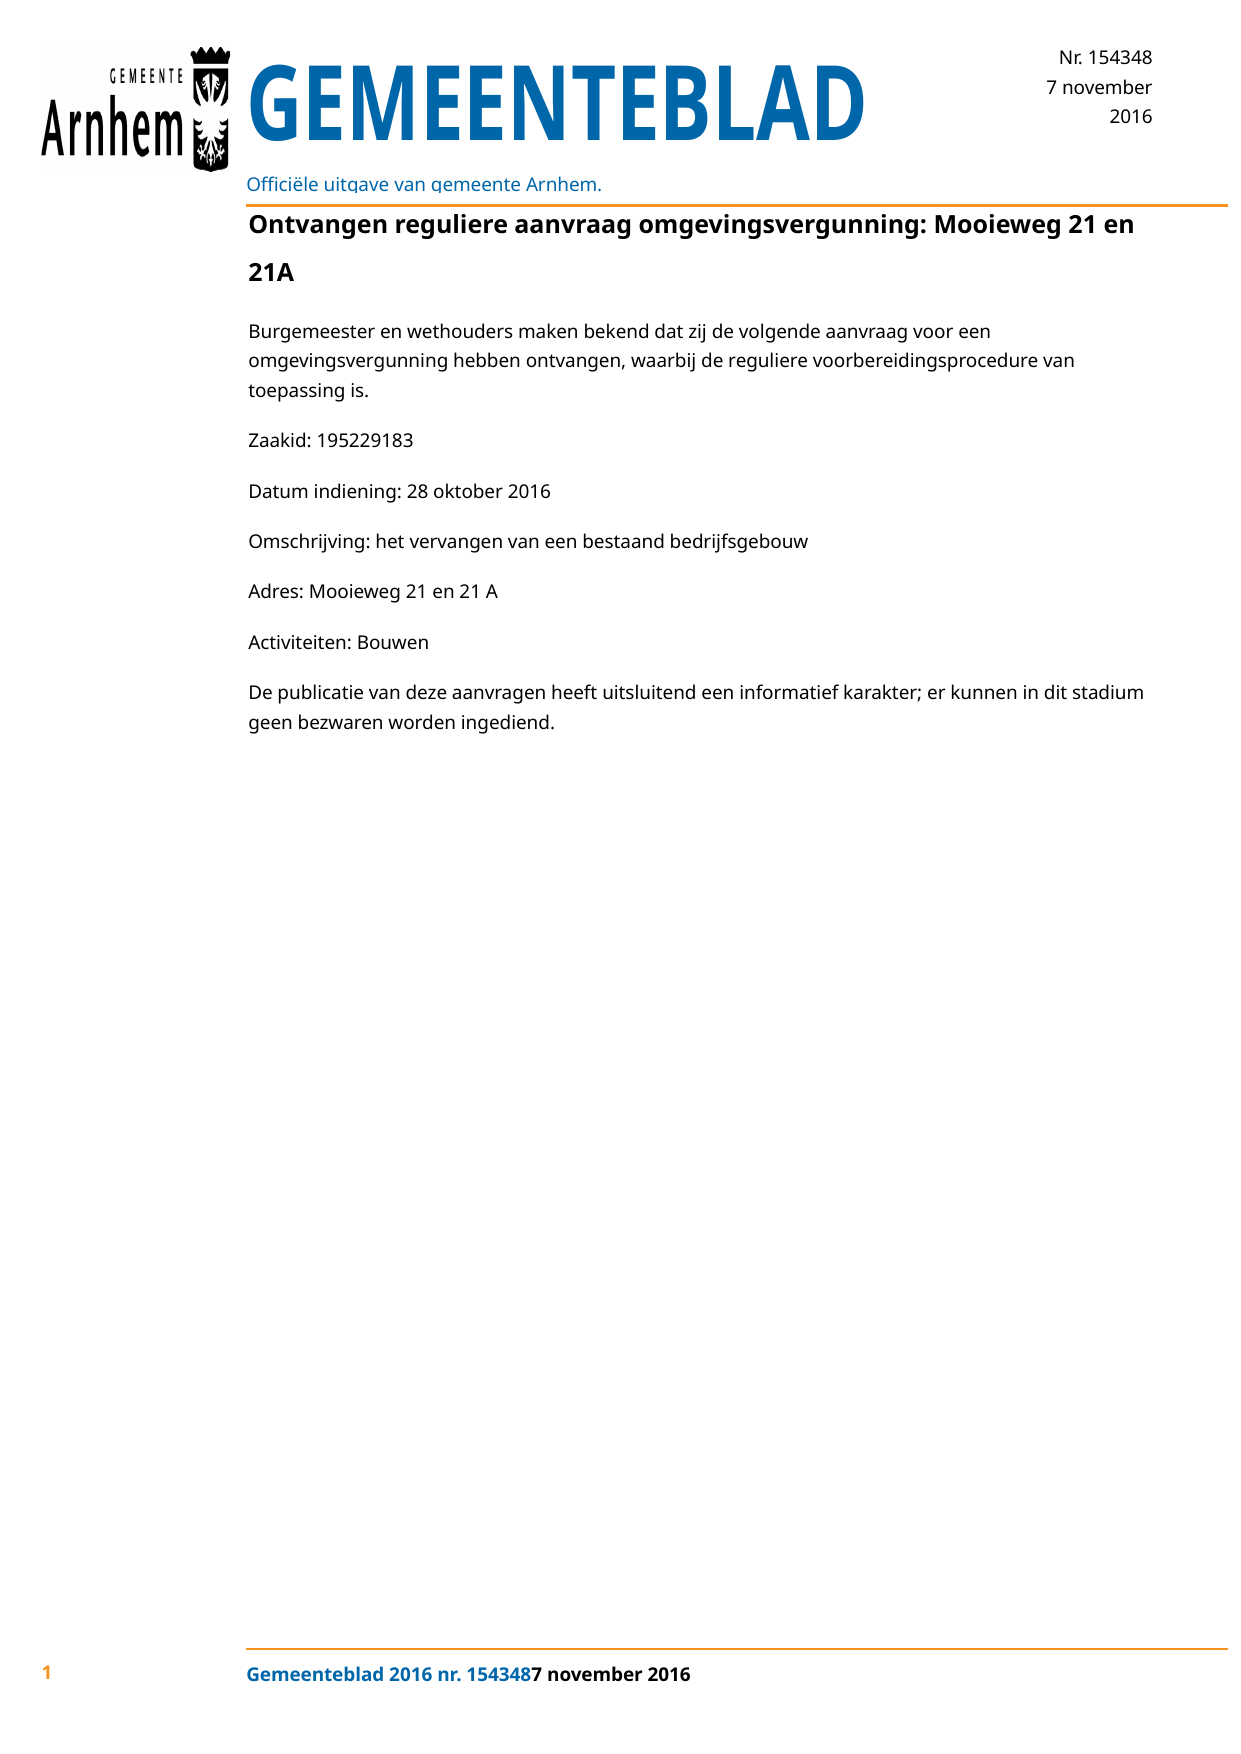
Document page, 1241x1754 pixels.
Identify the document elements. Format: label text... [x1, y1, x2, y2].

text Omschrijving: het vervangen van een bestaand bedrijfsgebouw [248, 528, 1152, 554]
text Adres: Mooieweg 21 en 21 A [248, 579, 1152, 604]
picture [41, 47, 231, 172]
text Activiteiten: Bouwen [248, 629, 1152, 655]
text Datum indiening: 28 oktober 2016 [248, 478, 1152, 504]
text Zaakid: 195229183 [248, 427, 1152, 453]
text De publicatie van deze aanvragen heeft uitsluitend een informatief karakter; er kunnen in dit stadium geen bezwaren worden ingediend. [248, 679, 1152, 735]
text Ontvangen reguliere aanvraag omgevingsvergunning: Mooieweg 21 en 21A [248, 207, 1152, 288]
text Burgemeester en wethouders maken bekend dat zij de volgende aanvraag voor een omgevingsvergunning hebben ontvangen, waarbij de reguliere voorbereidingsprocedure van toepassing is. [248, 318, 1152, 403]
